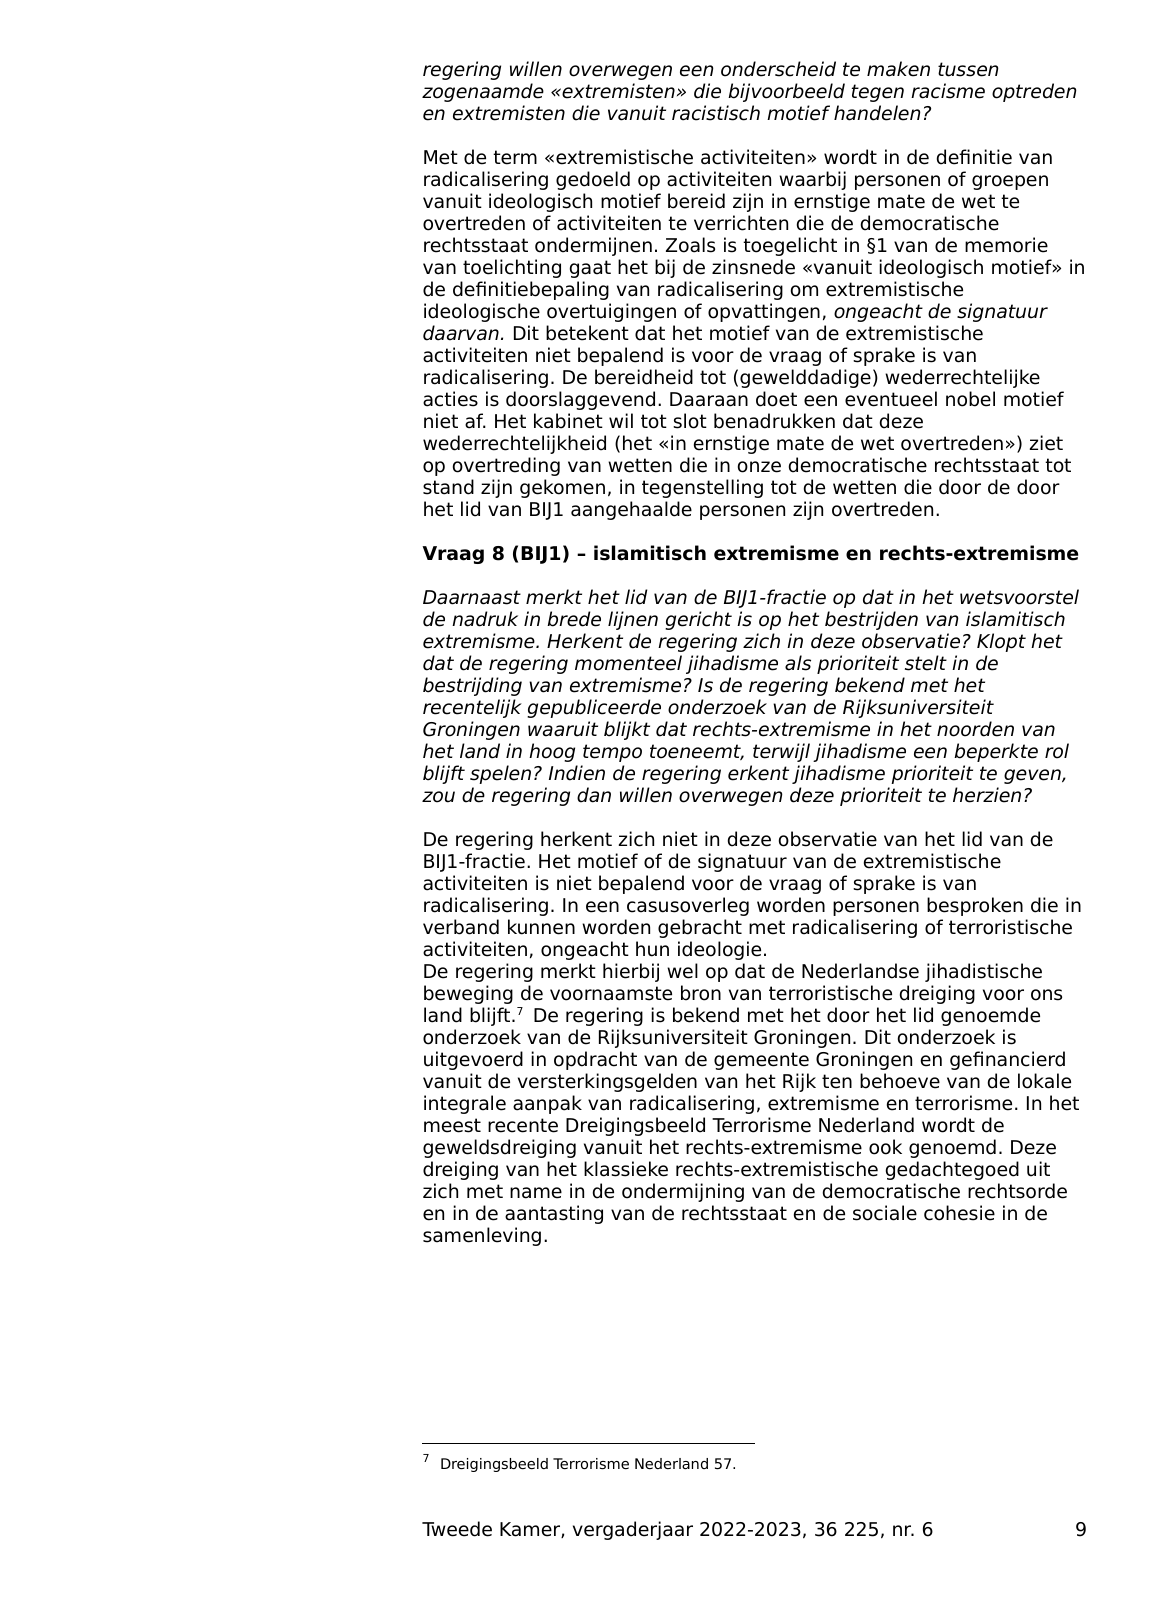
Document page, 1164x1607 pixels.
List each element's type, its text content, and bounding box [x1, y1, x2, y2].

text regering willen overwegen een onderscheid te maken tussen zogenaamde «extremisten» die bijvoorbeeld tegen racisme optreden en extremisten die vanuit racistisch motief handelen? [422, 59, 1087, 125]
text Met de term «extremistische activiteiten» wordt in de definitie van radicalisering gedoeld op activiteiten waarbij personen of groepen vanuit ideologisch motief bereid zijn in ernstige mate de wet te overtreden of activiteiten te verrichten die de democratische rechtsstaat ondermijnen. Zoals is toegelicht in §1 van de memorie van toelichting gaat het bij de zinsnede «vanuit ideologisch motief» in de definitiebepaling van radicalisering om extremistische ideologische overtuigingen of opvattingen, ongeacht de signatuur daarvan. Dit betekent dat het motief van de extremistische activiteiten niet bepalend is voor de vraag of sprake is van radicalisering. De bereidheid tot (gewelddadige) wederrechtelijke acties is doorslaggevend. Daaraan doet een eventueel nobel motief niet af. Het kabinet wil tot slot benadrukken dat deze wederrechtelijkheid (het «in ernstige mate de wet overtreden») ziet op overtreding van wetten die in onze democratische rechtsstaat tot stand zijn gekomen, in tegenstelling tot de wetten die door de door het lid van BIJ1 aangehaalde personen zijn overtreden. [422, 147, 1087, 521]
text De regering merkt hierbij wel op dat de Nederlandse jihadistische beweging de voornaamste bron van terroristische dreiging voor ons land blijft. De regering is bekend met het door het lid genoemde onderzoek van de Rijksuniversiteit Groningen. Dit onderzoek is uitgevoerd in opdracht van de gemeente Groningen en gefinancierd vanuit de versterkingsgelden van het Rijk ten behoeve van de lokale integrale aanpak van radicalisering, extremisme en terrorisme. In het meest recente Dreigingsbeeld Terrorisme Nederland wordt de geweldsdreiging vanuit het rechts-extremisme ook genoemd. Deze dreiging van het klassieke rechts-extremistische gedachtegoed uit zich met name in de ondermijning van de democratische rechtsorde en in de aantasting van de rechtsstaat en de sociale cohesie in de samenleving. [422, 961, 1087, 1247]
text Daarnaast merkt het lid van de BIJ1-fractie op dat in het wetsvoorstel de nadruk in brede lijnen gericht is op het bestrijden van islamitisch extremisme. Herkent de regering zich in deze observatie? Klopt het dat de regering momenteel jihadisme als prioriteit stelt in de bestrijding van extremisme? Is de regering bekend met het recentelijk gepubliceerde onderzoek van de Rijksuniversiteit Groningen waaruit blijkt dat rechts-extremisme in het noorden van het land in hoog tempo toeneemt, terwijl jihadisme een beperkte rol blijft spelen? Indien de regering erkent jihadisme prioriteit te geven, zou de regering dan willen overwegen deze prioriteit te herzien? [422, 587, 1087, 807]
text Dreigingsbeeld Terrorisme Nederland 57. [422, 1452, 1087, 1474]
subtitle Vraag 8 (BIJ1) – islamitisch extremisme en rechts-extremisme [422, 543, 1087, 565]
text De regering herkent zich niet in deze observatie van het lid van de BIJ1-fractie. Het motief of de signatuur van de extremistische activiteiten is niet bepalend voor de vraag of sprake is van radicalisering. In een casusoverleg worden personen besproken die in verband kunnen worden gebracht met radicalisering of terroristische activiteiten, ongeacht hun ideologie. [422, 829, 1087, 961]
